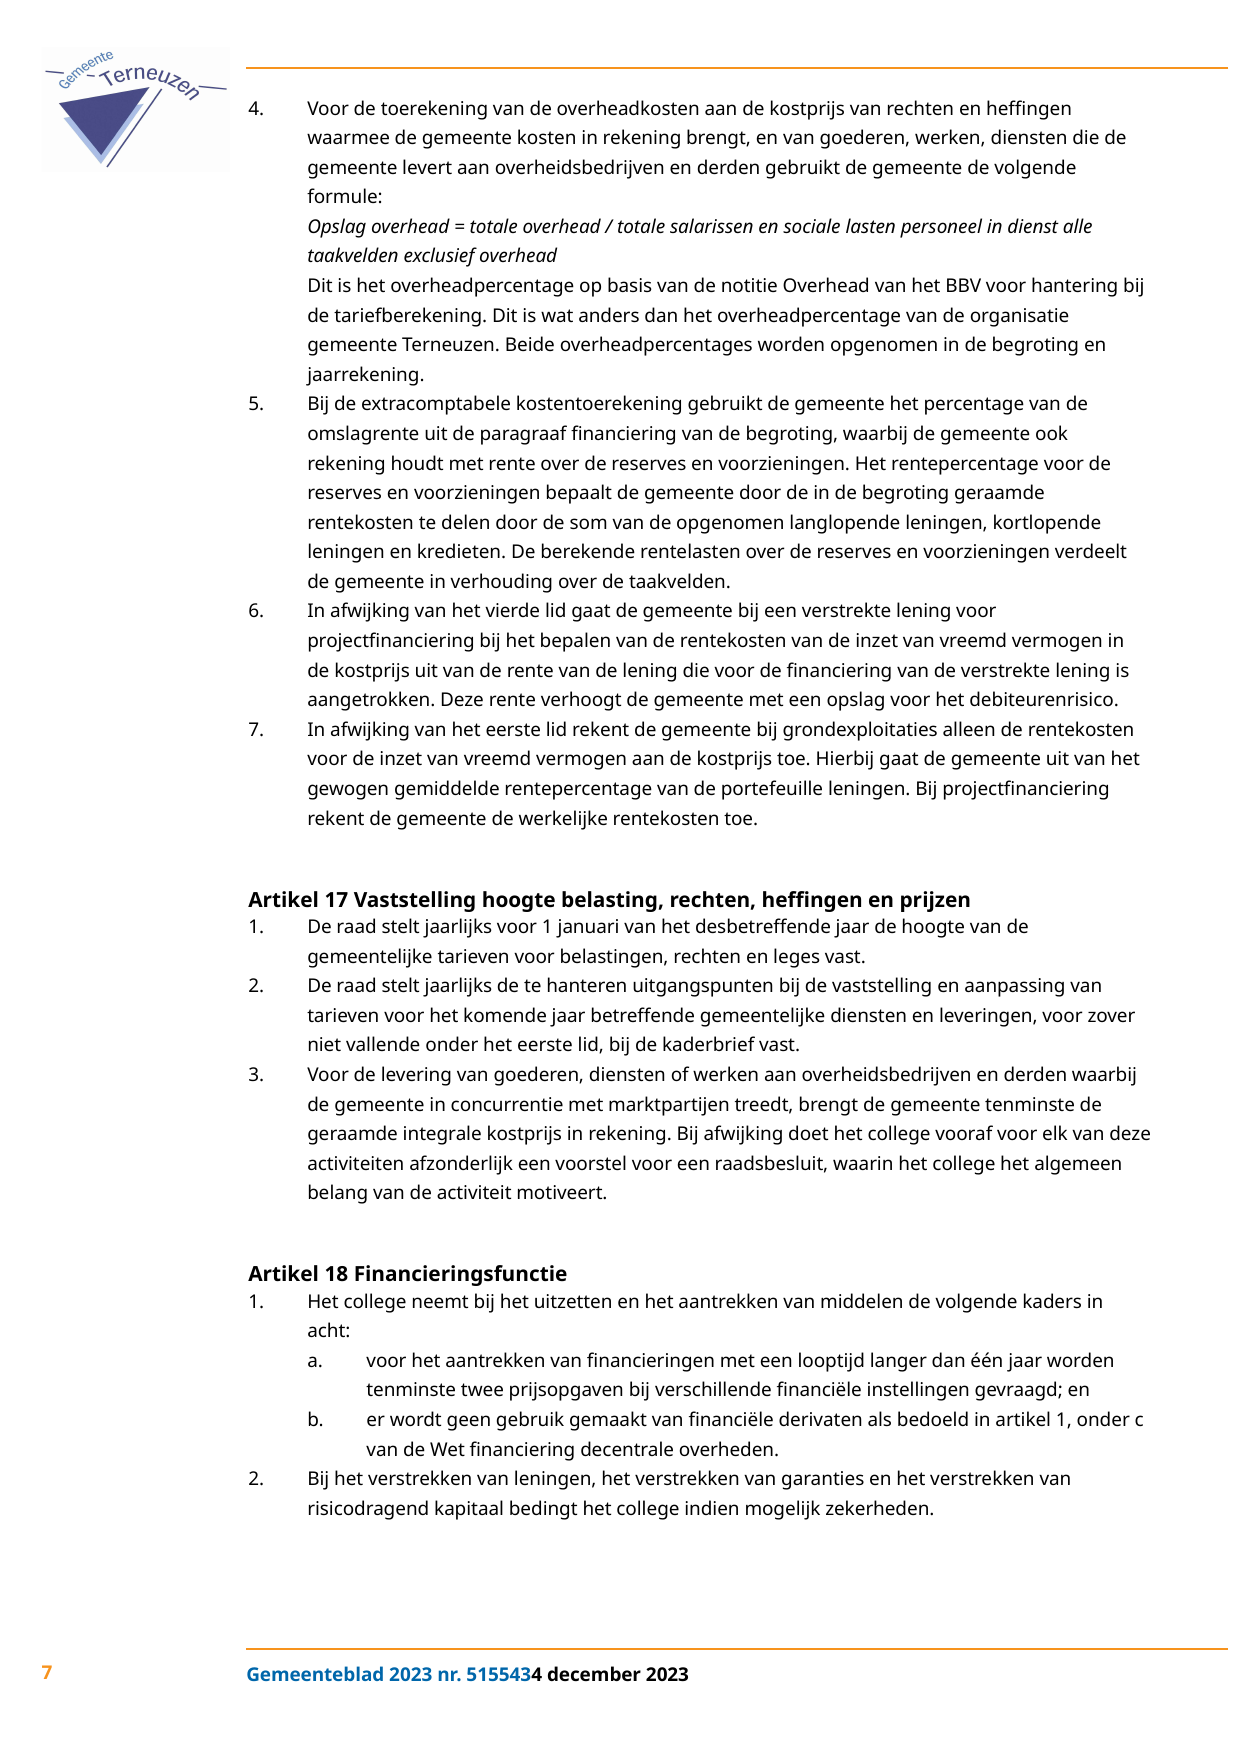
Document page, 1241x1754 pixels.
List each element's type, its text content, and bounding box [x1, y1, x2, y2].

list In afwijking van het vierde lid gaat de gemeente bij een verstrekte lening voor projectfinanciering bij het bepalen van de rentekosten van de inzet van vreemd vermogen in de kostprijs uit van de rente van de lening die voor de financiering van de verstrekte lening is aangetrokken. Deze rente verhoogt de gemeente met een opslag voor het debiteurenrisico. [248, 598, 1152, 712]
list er wordt geen gebruik gemaakt van financiële derivaten als bedoeld in artikel 1, onder c van de Wet financiering decentrale overheden. [307, 1406, 1152, 1462]
list Het college neemt bij het uitzetten en het aantrekken van middelen de volgende kaders in acht: [248, 1288, 1152, 1343]
text Artikel 18 Financieringsfunctie [248, 1259, 1152, 1288]
picture [41, 47, 231, 172]
list Dit is het overheadpercentage op basis van de notitie Overhead van het BBV voor hantering bij de tariefberekening. Dit is wat anders dan het overheadpercentage van de organisatie gemeente Terneuzen. Beide overheadpercentages worden opgenomen in de begroting en jaarrekening. [248, 272, 1152, 387]
list De raad stelt jaarlijks voor 1 januari van het desbetreffende jaar de hoogte van de gemeentelijke tarieven voor belastingen, rechten en leges vast. [248, 913, 1152, 968]
text Artikel 17 Vaststelling hoogte belasting, rechten, heffingen en prijzen [248, 885, 1152, 913]
list Voor de levering van goederen, diensten of werken aan overheidsbedrijven en derden waarbij de gemeente in concurrentie met marktpartijen treedt, brengt de gemeente tenminste de geraamde integrale kostprijs in rekening. Bij afwijking doet het college vooraf voor elk van deze activiteiten afzonderlijk een voorstel voor een raadsbesluit, waarin het college het algemeen belang van de activiteit motiveert. [248, 1061, 1152, 1205]
list voor het aantrekken van financieringen met een looptijd langer dan één jaar worden tenminste twee prijsopgaven bij verschillende financiële instellingen gevraagd; en [307, 1347, 1152, 1402]
list Voor de toerekening van de overheadkosten aan de kostprijs van rechten en heffingen waarmee de gemeente kosten in rekening brengt, en van goederen, werken, diensten die de gemeente levert aan overheidsbedrijven en derden gebruikt de gemeente de volgende formule: [248, 95, 1152, 209]
list Opslag overhead = totale overhead / totale salarissen en sociale lasten personeel in dienst alle taakvelden exclusief overhead [248, 213, 1152, 268]
list De raad stelt jaarlijks de te hanteren uitgangspunten bij de vaststelling en aanpassing van tarieven voor het komende jaar betreffende gemeentelijke diensten en leveringen, voor zover niet vallende onder het eerste lid, bij de kaderbrief vast. [248, 972, 1152, 1057]
list Bij het verstrekken van leningen, het verstrekken van garanties en het verstrekken van risicodragend kapitaal bedingt het college indien mogelijk zekerheden. [248, 1465, 1152, 1521]
list Bij de extracomptabele kostentoerekening gebruikt de gemeente het percentage van de omslagrente uit de paragraaf financiering van de begroting, waarbij de gemeente ook rekening houdt met rente over de reserves en voorzieningen. Het rentepercentage voor de reserves en voorzieningen bepaalt de gemeente door de in de begroting geraamde rentekosten te delen door de som van de opgenomen langlopende leningen, kortlopende leningen en kredieten. De berekende rentelasten over de reserves en voorzieningen verdeelt de gemeente in verhouding over de taakvelden. [248, 391, 1152, 594]
list In afwijking van het eerste lid rekent de gemeente bij grondexploitaties alleen de rentekosten voor de inzet van vreemd vermogen aan de kostprijs toe. Hierbij gaat de gemeente uit van het gewogen gemiddelde rentepercentage van de portefeuille leningen. Bij projectfinanciering rekent de gemeente de werkelijke rentekosten toe. [248, 716, 1152, 831]
